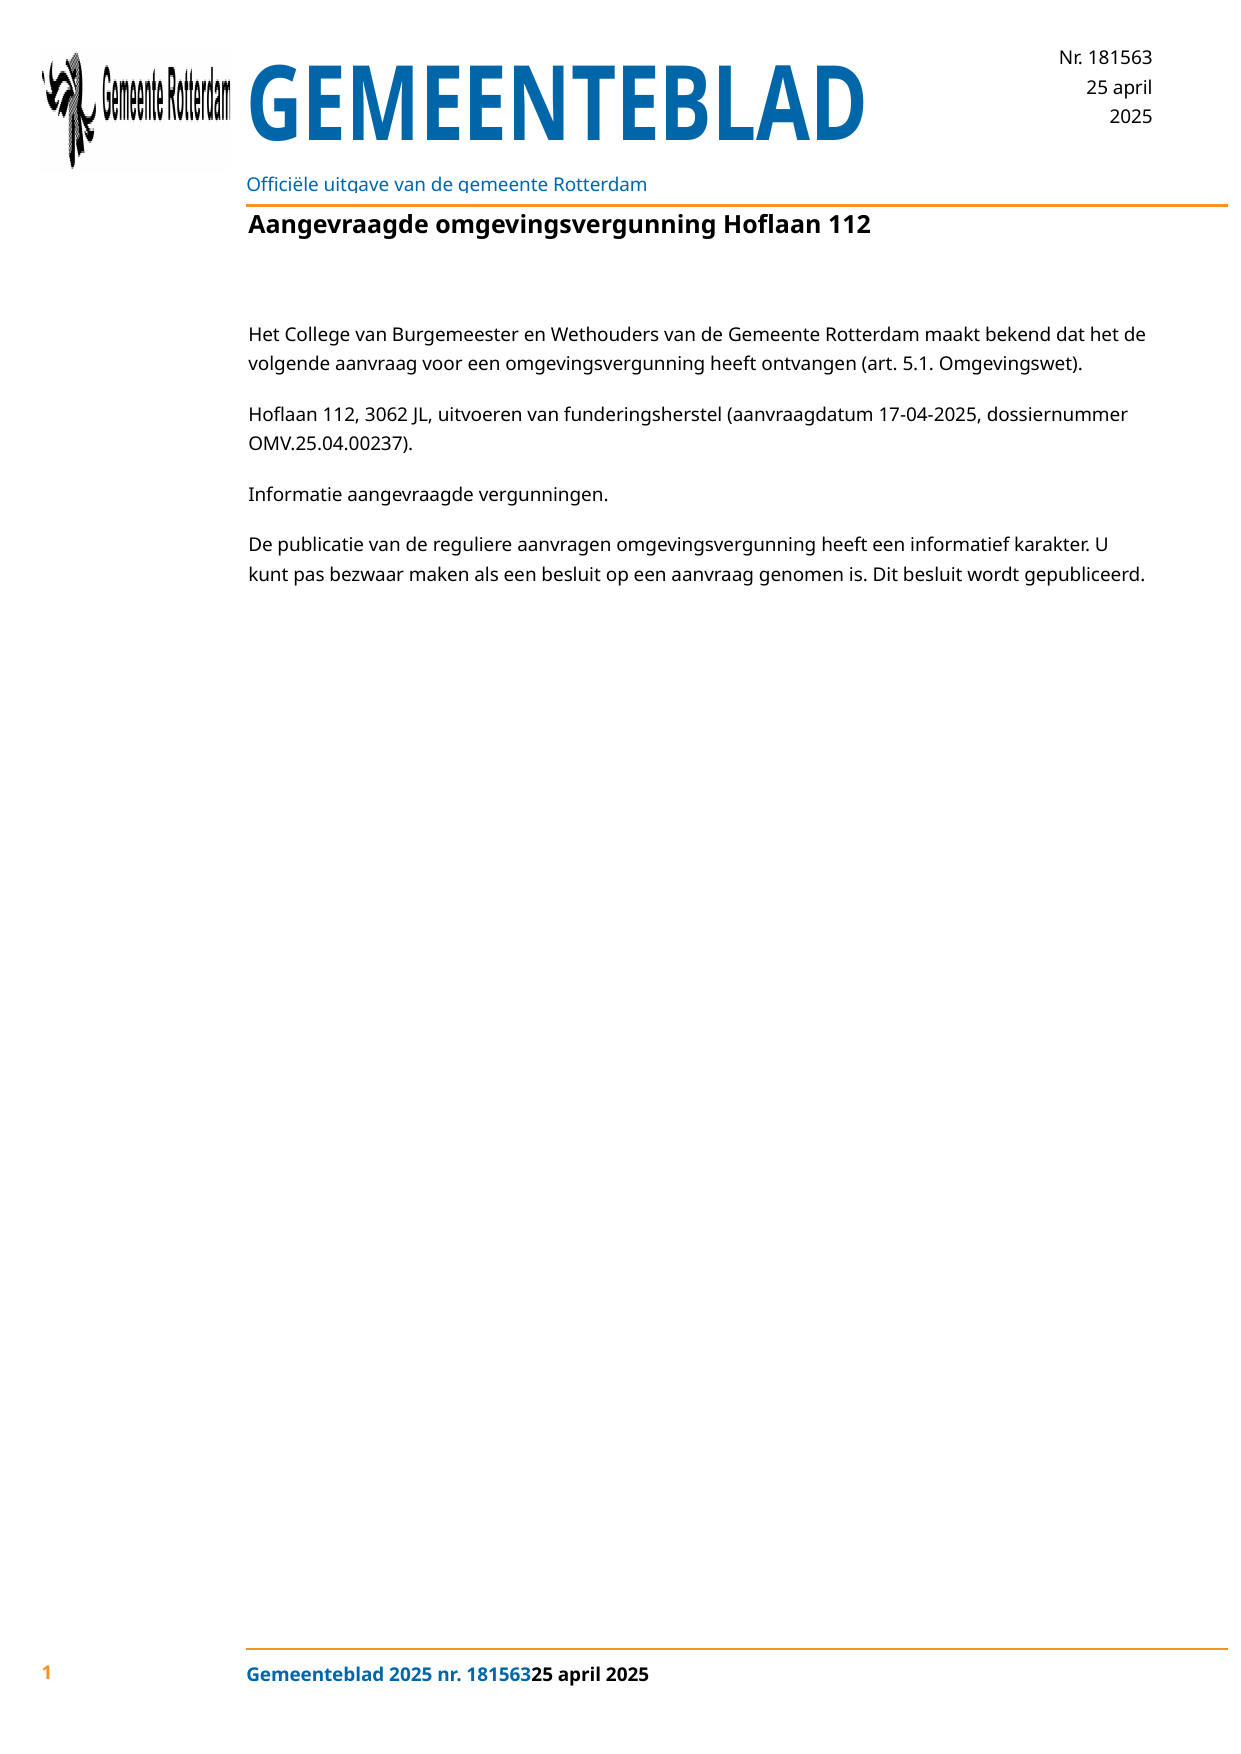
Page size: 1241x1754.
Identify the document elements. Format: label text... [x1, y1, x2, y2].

text Informatie aangevraagde vergunningen. [248, 481, 1152, 506]
picture [41, 47, 231, 172]
text Aangevraagde omgevingsvergunning Hoflaan 112 [248, 207, 1152, 241]
text Hoflaan 112, 3062 JL, uitvoeren van funderingsherstel (aanvraagdatum 17-04-2025, dossiernummer OMV.25.04.00237). [248, 401, 1152, 456]
text Het College van Burgemeester en Wethouders van de Gemeente Rotterdam maakt bekend dat het de volgende aanvraag voor een omgevingsvergunning heeft ontvangen (art. 5.1. Omgevingswet). [248, 321, 1152, 376]
text De publicatie van de reguliere aanvragen omgevingsvergunning heeft een informatief karakter. U kunt pas bezwaar maken als een besluit op een aanvraag genomen is. Dit besluit wordt gepubliceerd. [248, 531, 1152, 586]
